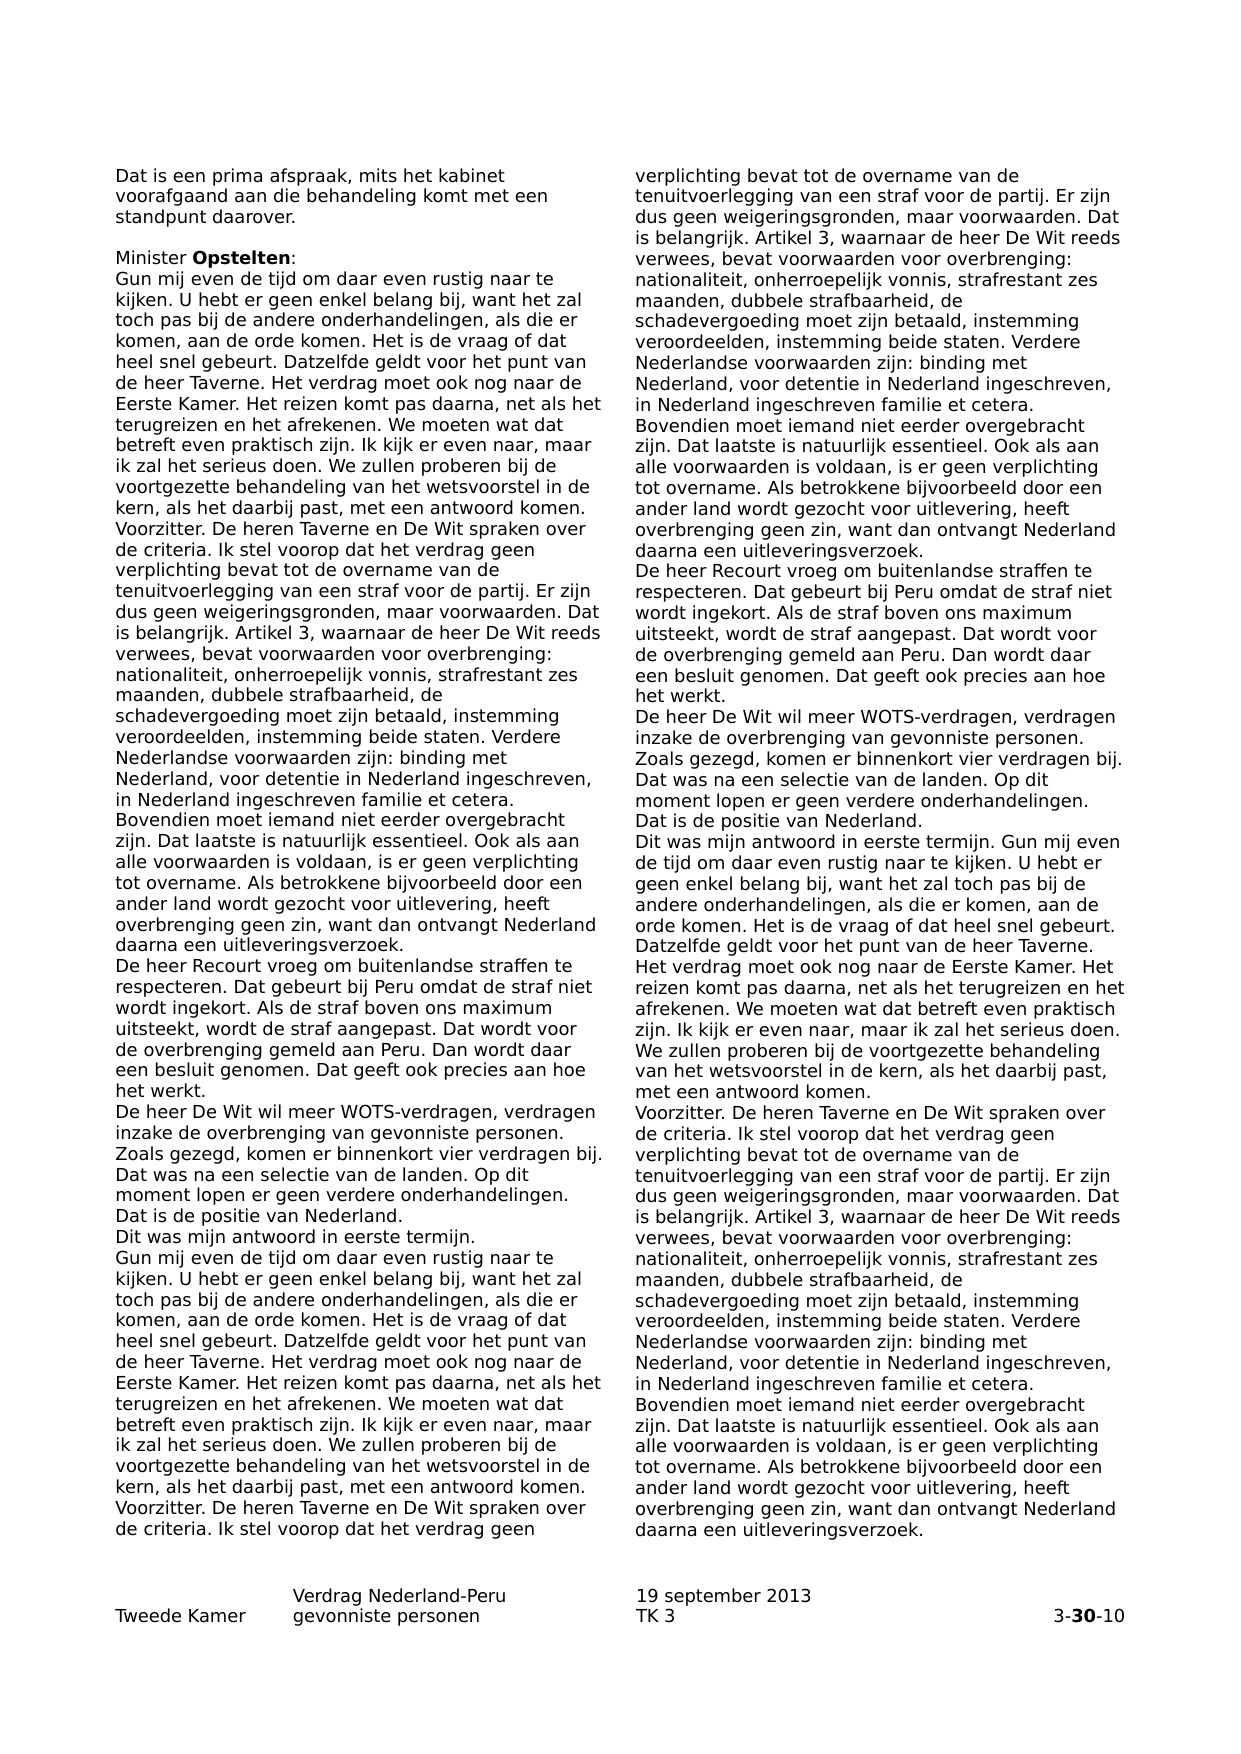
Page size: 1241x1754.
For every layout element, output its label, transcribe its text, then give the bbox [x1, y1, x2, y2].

text Dat is een prima afspraak, mits het kabinet voorafgaand aan die behandeling komt met een standpunt daarover. [115, 165, 605, 228]
text De heer De Wit wil meer WOTS-verdragen, verdragen inzake de overbrenging van gevonniste personen. Zoals gezegd, komen er binnenkort vier verdragen bij. Dat was na een selectie van de landen. Op dit moment lopen er geen verdere onderhandelingen. Dat is de positie van Nederland. [115, 1102, 605, 1227]
text Gun mij even de tijd om daar even rustig naar te kijken. U hebt er geen enkel belang bij, want het zal toch pas bij de andere onderhandelingen, als die er komen, aan de orde komen. Het is de vraag of dat heel snel gebeurt. Datzelfde geldt voor het punt van de heer Taverne. Het verdrag moet ook nog naar de Eerste Kamer. Het reizen komt pas daarna, net als het terugreizen en het afrekenen. We moeten wat dat betreft even praktisch zijn. Ik kijk er even naar, maar ik zal het serieus doen. We zullen proberen bij de voortgezette behandeling van het wetsvoorstel in de kern, als het daarbij past, met een antwoord komen. [115, 268, 605, 518]
text De heer Recourt vroeg om buitenlandse straffen te respecteren. Dat gebeurt bij Peru omdat de straf niet wordt ingekort. Als de straf boven ons maximum uitsteekt, wordt de straf aangepast. Dat wordt voor de overbrenging gemeld aan Peru. Dan wordt daar een besluit genomen. Dat geeft ook precies aan hoe het werkt. [115, 956, 605, 1102]
text Voorzitter. De heren Taverne en De Wit spraken over de criteria. Ik stel voorop dat het verdrag geen verplichting bevat tot de overname van de tenuitvoerlegging van een straf voor de partij. Er zijn dus geen weigeringsgronden, maar voorwaarden. Dat is belangrijk. Artikel 3, waarnaar de heer De Wit reeds verwees, bevat voorwaarden voor overbrenging: nationaliteit, onherroepelijk vonnis, strafrestant zes maanden, dubbele strafbaarheid, de schadevergoeding moet zijn betaald, instemming veroordeelden, instemming beide staten. Verdere Nederlandse voorwaarden zijn: binding met Nederland, voor detentie in Nederland ingeschreven, in Nederland ingeschreven familie et cetera. Bovendien moet iemand niet eerder overgebracht zijn. Dat laatste is natuurlijk essentieel. Ook als aan alle voorwaarden is voldaan, is er geen verplichting tot overname. Als betrokkene bijvoorbeeld door een ander land wordt gezocht voor uitlevering, heeft overbrenging geen zin, want dan ontvangt Nederland daarna een uitleveringsverzoek. [635, 1103, 1125, 1540]
text De heer Recourt vroeg om buitenlandse straffen te respecteren. Dat gebeurt bij Peru omdat de straf niet wordt ingekort. Als de straf boven ons maximum uitsteekt, wordt de straf aangepast. Dat wordt voor de overbrenging gemeld aan Peru. Dan wordt daar een besluit genomen. Dat geeft ook precies aan hoe het werkt. [635, 561, 1125, 707]
text Minister Opstelten: [115, 248, 605, 268]
text Voorzitter. De heren Taverne en De Wit spraken over de criteria. Ik stel voorop dat het verdrag geen [115, 1498, 605, 1539]
text De heer De Wit wil meer WOTS-verdragen, verdragen inzake de overbrenging van gevonniste personen. Zoals gezegd, komen er binnenkort vier verdragen bij. Dat was na een selectie van de landen. Op dit moment lopen er geen verdere onderhandelingen. Dat is de positie van Nederland. [635, 707, 1125, 832]
text Voorzitter. De heren Taverne en De Wit spraken over de criteria. Ik stel voorop dat het verdrag geen verplichting bevat tot de overname van de tenuitvoerlegging van een straf voor de partij. Er zijn dus geen weigeringsgronden, maar voorwaarden. Dat is belangrijk. Artikel 3, waarnaar de heer De Wit reeds verwees, bevat voorwaarden voor overbrenging: nationaliteit, onherroepelijk vonnis, strafrestant zes maanden, dubbele strafbaarheid, de schadevergoeding moet zijn betaald, instemming veroordeelden, instemming beide staten. Verdere Nederlandse voorwaarden zijn: binding met Nederland, voor detentie in Nederland ingeschreven, in Nederland ingeschreven familie et cetera. Bovendien moet iemand niet eerder overgebracht zijn. Dat laatste is natuurlijk essentieel. Ook als aan alle voorwaarden is voldaan, is er geen verplichting tot overname. Als betrokkene bijvoorbeeld door een ander land wordt gezocht voor uitlevering, heeft overbrenging geen zin, want dan ontvangt Nederland daarna een uitleveringsverzoek. [115, 518, 605, 956]
text Gun mij even de tijd om daar even rustig naar te kijken. U hebt er geen enkel belang bij, want het zal toch pas bij de andere onderhandelingen, als die er komen, aan de orde komen. Het is de vraag of dat heel snel gebeurt. Datzelfde geldt voor het punt van de heer Taverne. Het verdrag moet ook nog naar de Eerste Kamer. Het reizen komt pas daarna, net als het terugreizen en het afrekenen. We moeten wat dat betreft even praktisch zijn. Ik kijk er even naar, maar ik zal het serieus doen. We zullen proberen bij de voortgezette behandeling van het wetsvoorstel in de kern, als het daarbij past, met een antwoord komen. [115, 1248, 605, 1498]
text verplichting bevat tot de overname van de tenuitvoerlegging van een straf voor de partij. Er zijn dus geen weigeringsgronden, maar voorwaarden. Dat is belangrijk. Artikel 3, waarnaar de heer De Wit reeds verwees, bevat voorwaarden voor overbrenging: nationaliteit, onherroepelijk vonnis, strafrestant zes maanden, dubbele strafbaarheid, de schadevergoeding moet zijn betaald, instemming veroordeelden, instemming beide staten. Verdere Nederlandse voorwaarden zijn: binding met Nederland, voor detentie in Nederland ingeschreven, in Nederland ingeschreven familie et cetera. Bovendien moet iemand niet eerder overgebracht zijn. Dat laatste is natuurlijk essentieel. Ook als aan alle voorwaarden is voldaan, is er geen verplichting tot overname. Als betrokkene bijvoorbeeld door een ander land wordt gezocht voor uitlevering, heeft overbrenging geen zin, want dan ontvangt Nederland daarna een uitleveringsverzoek. [635, 165, 1125, 561]
text Dit was mijn antwoord in eerste termijn. Gun mij even de tijd om daar even rustig naar te kijken. U hebt er geen enkel belang bij, want het zal toch pas bij de andere onderhandelingen, als die er komen, aan de orde komen. Het is de vraag of dat heel snel gebeurt. Datzelfde geldt voor het punt van de heer Taverne. Het verdrag moet ook nog naar de Eerste Kamer. Het reizen komt pas daarna, net als het terugreizen en het afrekenen. We moeten wat dat betreft even praktisch zijn. Ik kijk er even naar, maar ik zal het serieus doen. We zullen proberen bij de voortgezette behandeling van het wetsvoorstel in de kern, als het daarbij past, met een antwoord komen. [635, 832, 1125, 1103]
text Dit was mijn antwoord in eerste termijn. [115, 1227, 605, 1248]
